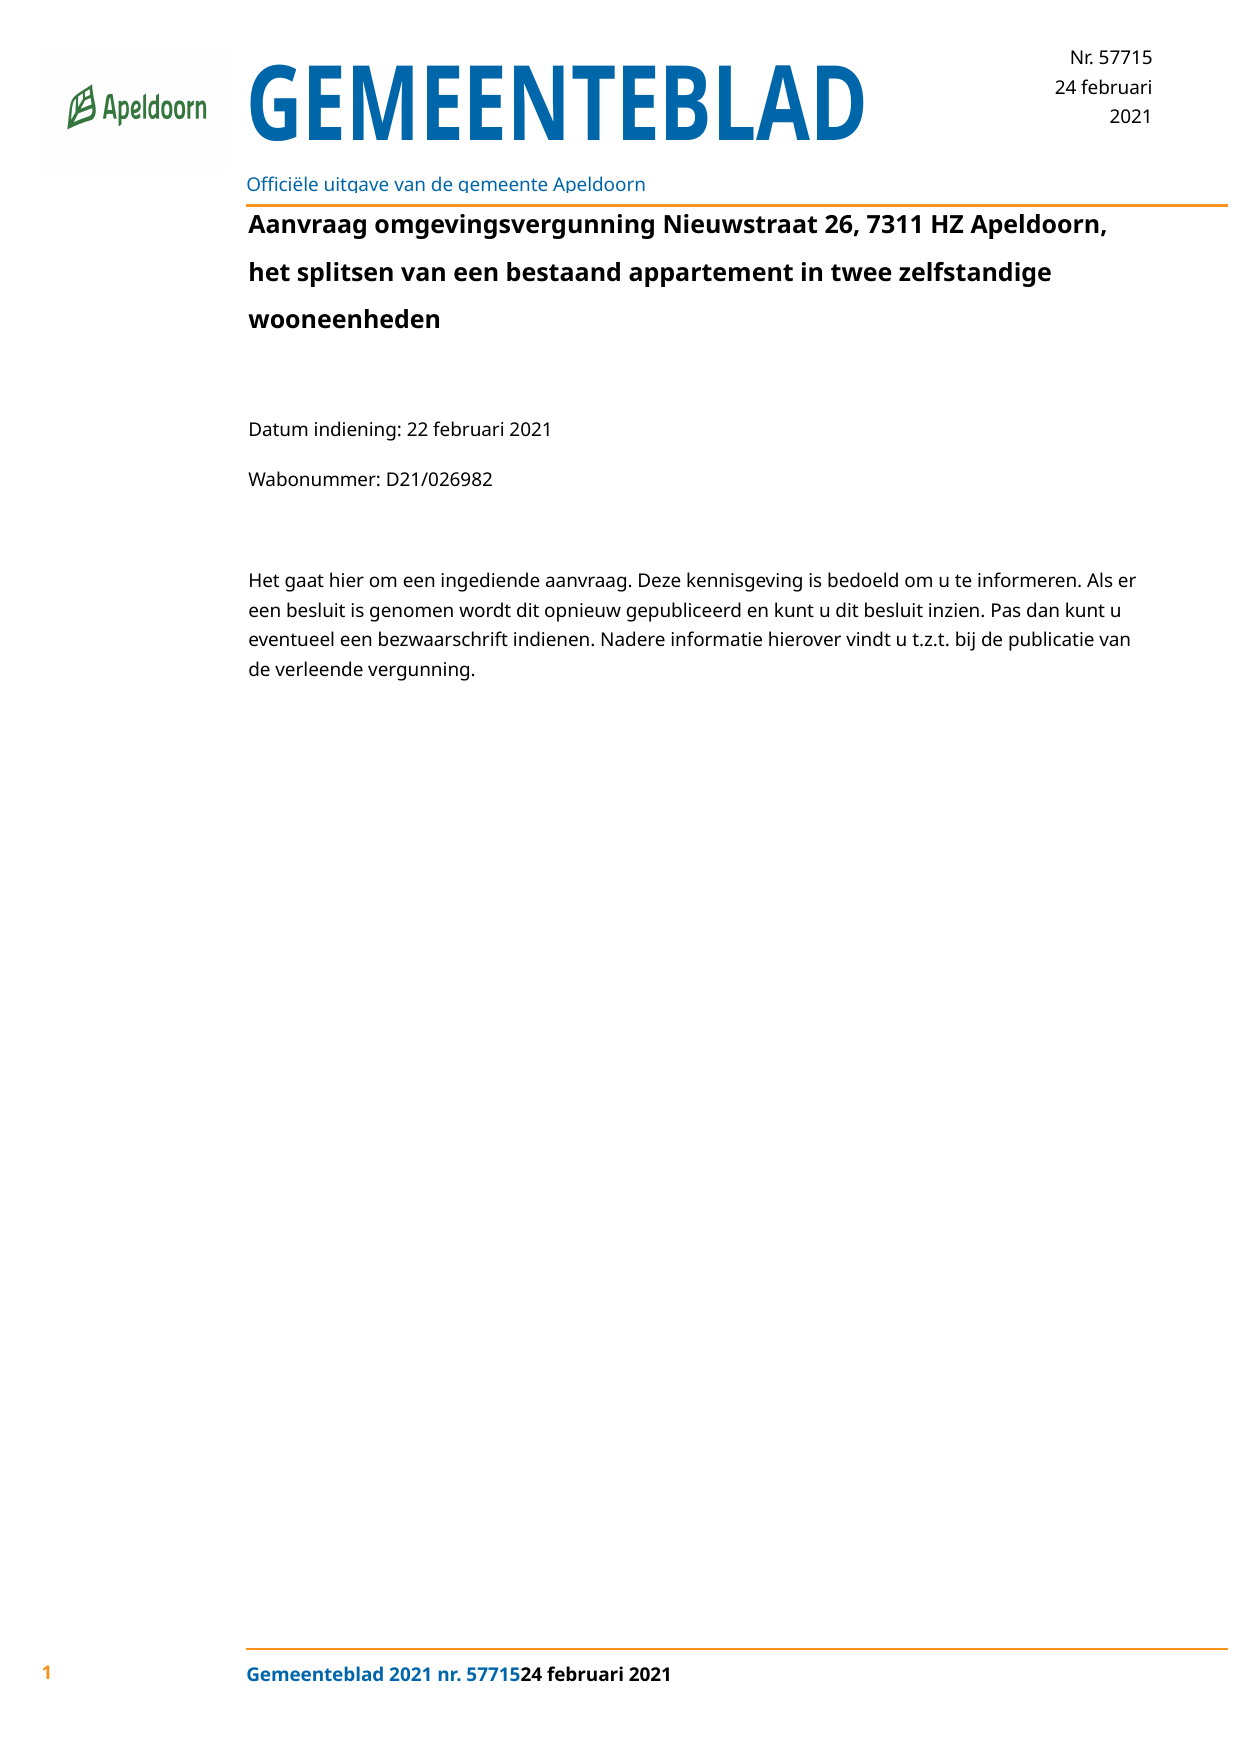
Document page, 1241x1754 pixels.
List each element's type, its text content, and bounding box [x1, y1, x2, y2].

text Aanvraag omgevingsvergunning Nieuwstraat 26, 7311 HZ Apeldoorn, het splitsen van een bestaand appartement in twee zelfstandige wooneenheden [248, 207, 1152, 336]
text Datum indiening: 22 februari 2021 [248, 416, 1152, 442]
picture [41, 47, 231, 172]
text Het gaat hier om een ingediende aanvraag. Deze kennisgeving is bedoeld om u te informeren. Als er een besluit is genomen wordt dit opnieuw gepubliceerd en kunt u dit besluit inzien. Pas dan kunt u eventueel een bezwaarschrift indienen. Nadere informatie hierover vindt u t.z.t. bij de publicatie van de verleende vergunning. [248, 567, 1152, 682]
text Wabonummer: D21/026982 [248, 466, 1152, 492]
